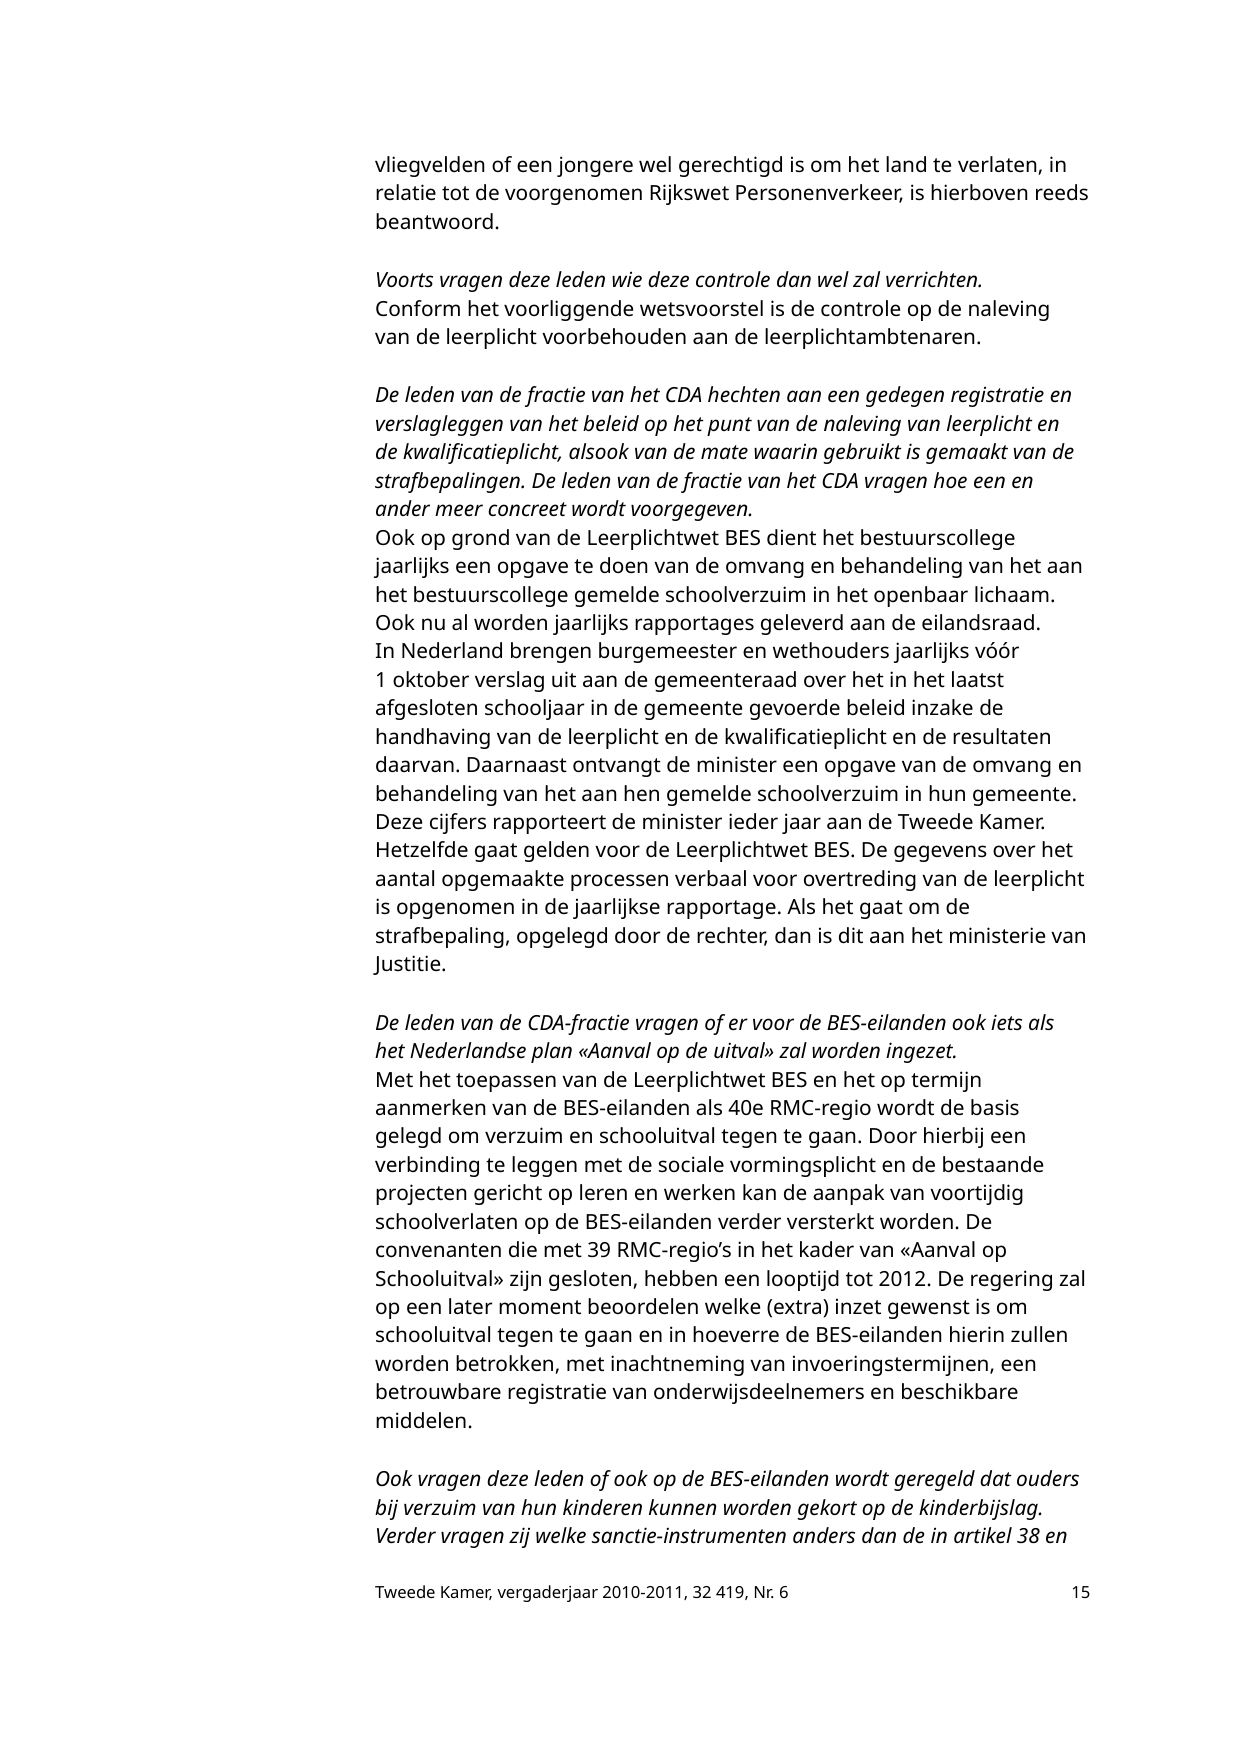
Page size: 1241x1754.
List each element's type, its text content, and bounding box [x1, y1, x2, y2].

text De leden van de CDA-fractie vragen of er voor de BES-eilanden ook iets als het Nederlandse plan «Aanval op de uitval» zal worden ingezet. [375, 1008, 1090, 1065]
text Ook op grond van de Leerplichtwet BES dient het bestuurscollege jaarlijks een opgave te doen van de omvang en behandeling van het aan het bestuurscollege gemelde schoolverzuim in het openbaar lichaam. Ook nu al worden jaarlijks rapportages geleverd aan de eilandsraad. [375, 523, 1090, 637]
text De leden van de fractie van het CDA hechten aan een gedegen registratie en verslagleggen van het beleid op het punt van de naleving van leerplicht en de kwalificatieplicht, alsook van de mate waarin gebruikt is gemaakt van de strafbepalingen. De leden van de fractie van het CDA vragen hoe een en ander meer concreet wordt voorgegeven. [375, 381, 1090, 523]
text In Nederland brengen burgemeester en wethouders jaarlijks vóór 1 oktober verslag uit aan de gemeenteraad over het in het laatst afgesloten schooljaar in de gemeente gevoerde beleid inzake de handhaving van de leerplicht en de kwalificatieplicht en de resultaten daarvan. Daarnaast ontvangt de minister een opgave van de omvang en behandeling van het aan hen gemelde schoolverzuim in hun gemeente. Deze cijfers rapporteert de minister ieder jaar aan de Tweede Kamer. Hetzelfde gaat gelden voor de Leerplichtwet BES. De gegevens over het aantal opgemaakte processen verbaal voor overtreding van de leerplicht is opgenomen in de jaarlijkse rapportage. Als het gaat om de strafbepaling, opgelegd door de rechter, dan is dit aan het ministerie van Justitie. [375, 637, 1090, 978]
text Ook vragen deze leden of ook op de BES-eilanden wordt geregeld dat ouders bij verzuim van hun kinderen kunnen worden gekort op de kinderbijslag. Verder vragen zij welke sanctie-instrumenten anders dan de in artikel 38 en [375, 1464, 1090, 1550]
text Conform het voorliggende wetsvoorstel is de controle op de naleving van de leerplicht voorbehouden aan de leerplichtambtenaren. [375, 294, 1090, 351]
text Voorts vragen deze leden wie deze controle dan wel zal verrichten. [375, 265, 1090, 294]
text Met het toepassen van de Leerplichtwet BES en het op termijn aanmerken van de BES-eilanden als 40e RMC-regio wordt de basis gelegd om verzuim en schooluitval tegen te gaan. Door hierbij een verbinding te leggen met de sociale vormingsplicht en de bestaande projecten gericht op leren en werken kan de aanpak van voortijdig schoolverlaten op de BES-eilanden verder versterkt worden. De convenanten die met 39 RMC-regio’s in het kader van «Aanval op Schooluitval» zijn gesloten, hebben een looptijd tot 2012. De regering zal op een later moment beoordelen welke (extra) inzet gewenst is om schooluitval tegen te gaan en in hoeverre de BES-eilanden hierin zullen worden betrokken, met inachtneming van invoeringstermijnen, een betrouwbare registratie van onderwijsdeelnemers en beschikbare middelen. [375, 1065, 1090, 1434]
text vliegvelden of een jongere wel gerechtigd is om het land te verlaten, in relatie tot de voorgenomen Rijkswet Personenverkeer, is hierboven reeds beantwoord. [375, 150, 1090, 235]
